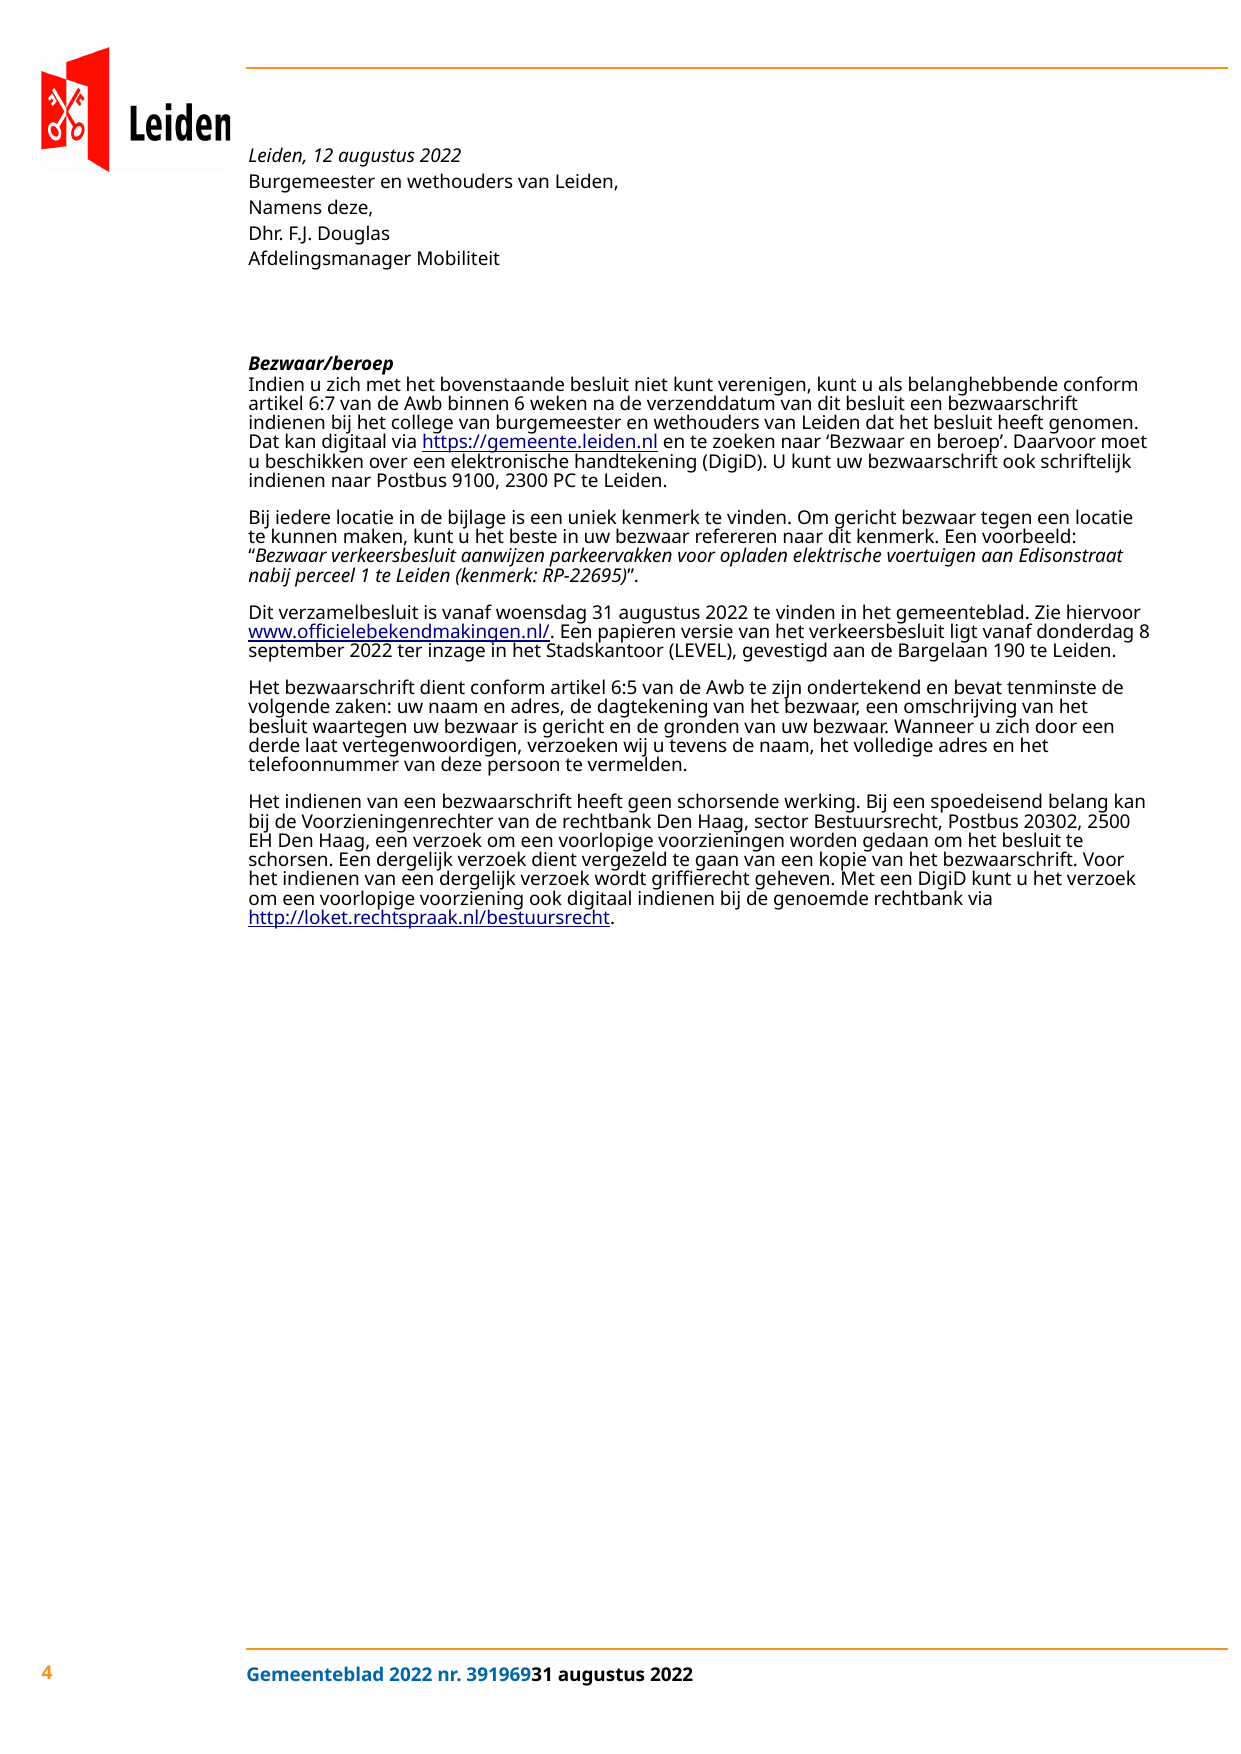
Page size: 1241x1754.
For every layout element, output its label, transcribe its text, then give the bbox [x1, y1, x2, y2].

picture [41, 47, 231, 172]
text Leiden, 12 augustus 2022 [248, 143, 1152, 168]
text Bij iedere locatie in de bijlage is een uniek kenmerk te vinden. Om gericht bezwaar tegen een locatie te kunnen maken, kunt u het beste in uw bezwaar refereren naar dit kenmerk. Een voorbeeld: “Bezwaar verkeersbesluit aanwijzen parkeervakken voor opladen elektrische voertuigen aan Edisonstraat nabij perceel 1 te Leiden (kenmerk: RP-22695)”. [248, 509, 1152, 586]
text Dit verzamelbesluit is vanaf woensdag 31 augustus 2022 te vinden in het gemeenteblad. Zie hiervoor www.officielebekendmakingen.nl/. Een papieren versie van het verkeersbesluit ligt vanaf donderdag 8 september 2022 ter inzage in het Stadskantoor (LEVEL), gevestigd aan de Bargelaan 190 te Leiden. [248, 604, 1152, 662]
text Burgemeester en wethouders van Leiden, [248, 168, 1152, 194]
text Het bezwaarschrift dient conform artikel 6:5 van de Awb te zijn ondertekend en bevat tenminste de volgende zaken: uw naam en adres, de dagtekening van het bezwaar, een omschrijving van het besluit waartegen uw bezwaar is gericht en de gronden van uw bezwaar. Wanneer u zich door een derde laat vertegenwoordigen, verzoeken wij u tevens de naam, het volledige adres en het telefoonnummer van deze persoon te vermelden. [248, 679, 1152, 776]
text Namens deze, [248, 194, 1152, 220]
text Dhr. F.J. Douglas [248, 220, 1152, 246]
text Indien u zich met het bovenstaande besluit niet kunt verenigen, kunt u als belanghebbende conform artikel 6:7 van de Awb binnen 6 weken na de verzenddatum van dit besluit een bezwaarschrift indienen bij het college van burgemeester en wethouders van Leiden dat het besluit heeft genomen. Dat kan digitaal via https://gemeente.leiden.nl en te zoeken naar ‘Bezwaar en beroep’. Daarvoor moet u beschikken over een elektronische handtekening (DigiD). U kunt uw bezwaarschrift ook schriftelijk indienen naar Postbus 9100, 2300 PC te Leiden. [248, 376, 1152, 491]
text Afdelingsmanager Mobiliteit [248, 246, 1152, 271]
text Bezwaar/beroep [248, 350, 1152, 376]
text Het indienen van een bezwaarschrift heeft geen schorsende werking. Bij een spoedeisend belang kan bij de Voorzieningenrechter van de rechtbank Den Haag, sector Bestuursrecht, Postbus 20302, 2500 EH Den Haag, een verzoek om een voorlopige voorzieningen worden gedaan om het besluit te schorsen. Een dergelijk verzoek dient vergezeld te gaan van een kopie van het bezwaarschrift. Voor het indienen van een dergelijk verzoek wordt griffierecht geheven. Met een DigiD kunt u het verzoek om een voorlopige voorziening ook digitaal indienen bij de genoemde rechtbank via http://loket.rechtspraak.nl/bestuursrecht. [248, 793, 1152, 928]
